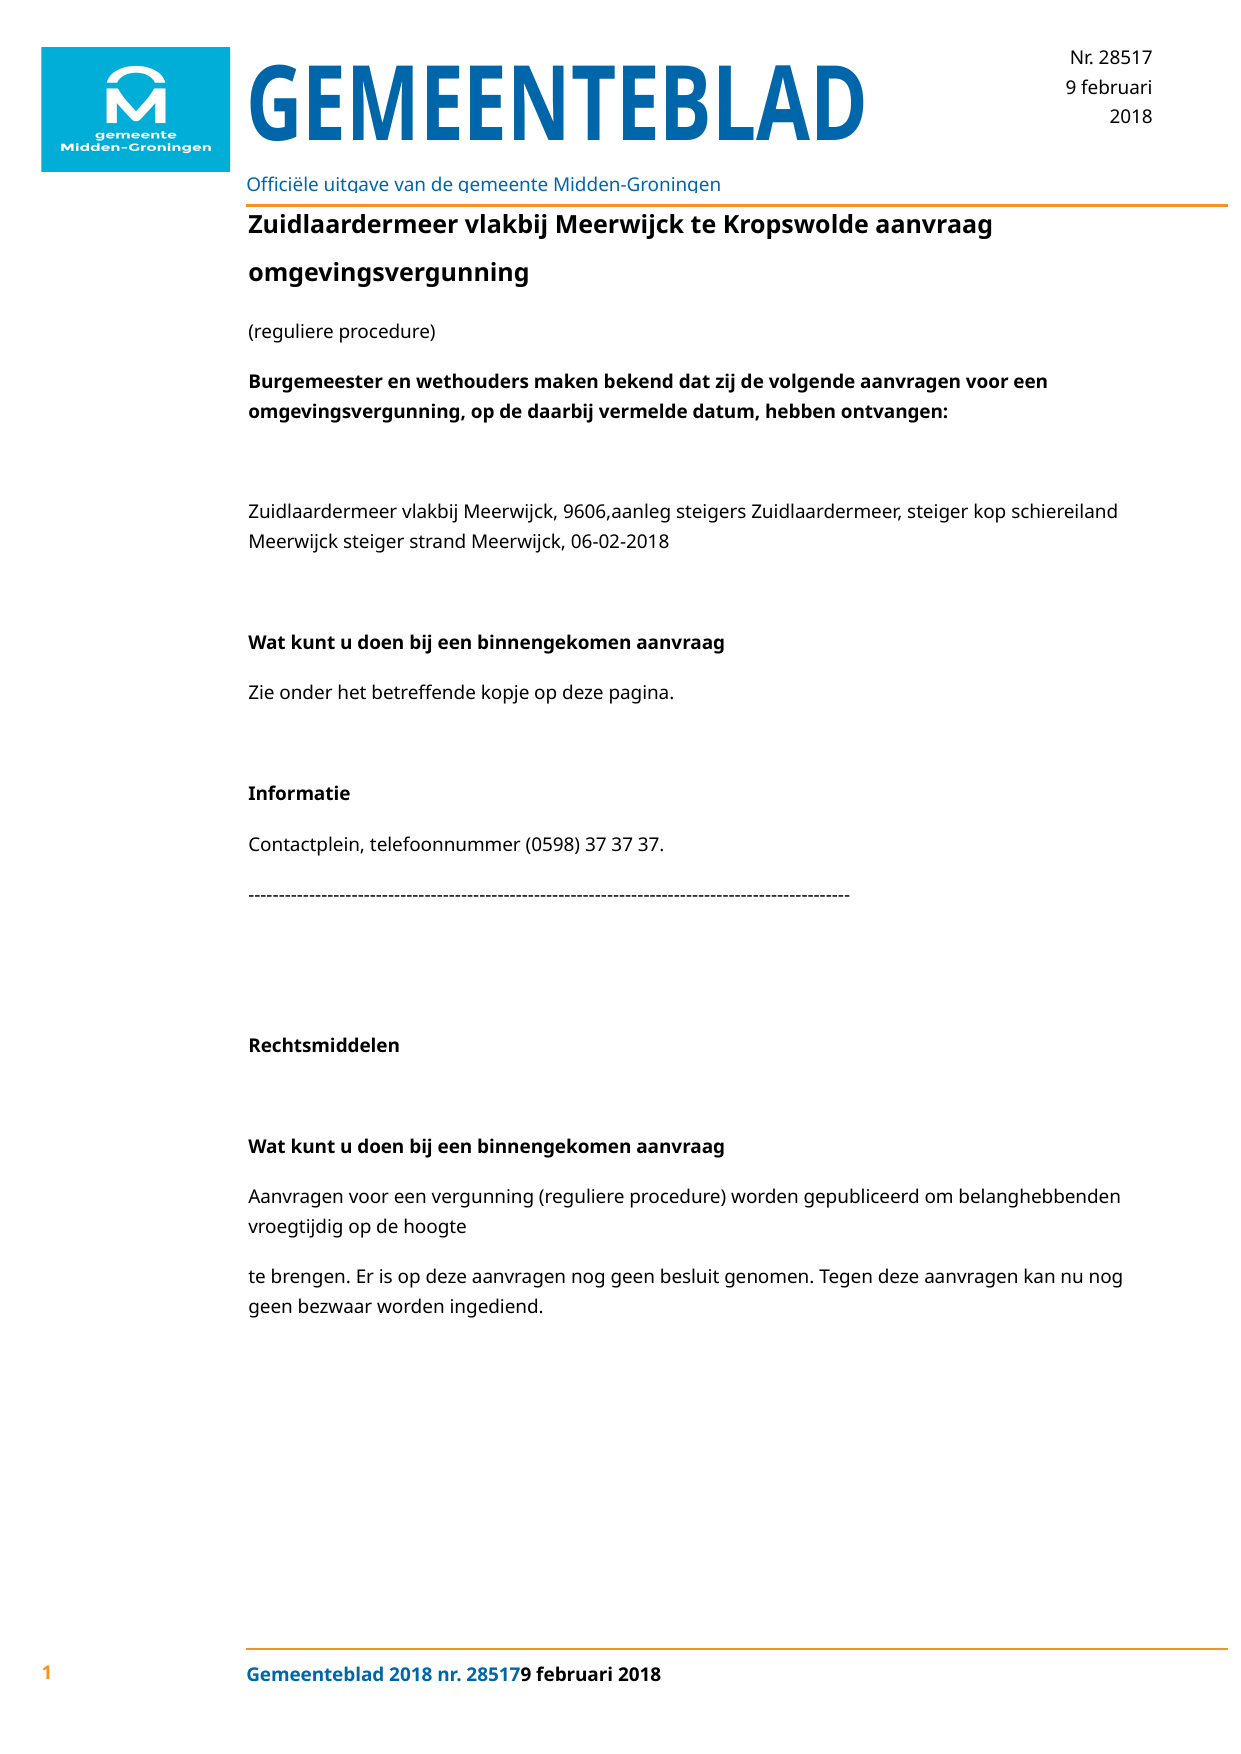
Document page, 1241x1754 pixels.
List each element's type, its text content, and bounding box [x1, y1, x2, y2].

text Zuidlaardermeer vlakbij Meerwijck te Kropswolde aanvraag omgevingsvergunning [248, 207, 1152, 288]
text Informatie [248, 780, 1152, 806]
text Zuidlaardermeer vlakbij Meerwijck, 9606,aanleg steigers Zuidlaardermeer, steiger kop schiereiland Meerwijck steiger strand Meerwijck, 06-02-2018 [248, 499, 1152, 554]
picture [108, 66, 164, 82]
text Rechtsmiddelen [248, 1032, 1152, 1058]
picture [107, 89, 165, 122]
text Wat kunt u doen bij een binnengekomen aanvraag [248, 629, 1152, 655]
text te brengen. Er is op deze aanvragen nog geen besluit genomen. Tegen deze aanvragen kan nu nog geen bezwaar worden ingediend. [248, 1264, 1152, 1319]
picture [184, 146, 190, 153]
text Contactplein, telefoonnummer (0598) 37 37 37. [248, 831, 1152, 857]
text (reguliere procedure) [248, 318, 1152, 344]
text Zie onder het betreffende kopje op deze pagina. [248, 679, 1152, 705]
text --------------------------------------------------------------------------------------------------- [248, 881, 1152, 907]
text Burgemeester en wethouders maken bekend dat zij de volgende aanvragen voor een omgevingsvergunning, op de daarbij vermelde datum, hebben ontvangen: [248, 368, 1152, 424]
text Aanvragen voor een vergunning (reguliere procedure) worden gepubliceerd om belanghebbenden vroegtijdig op de hoogte [248, 1184, 1152, 1239]
text Wat kunt u doen bij een binnengekomen aanvraag [248, 1133, 1152, 1159]
